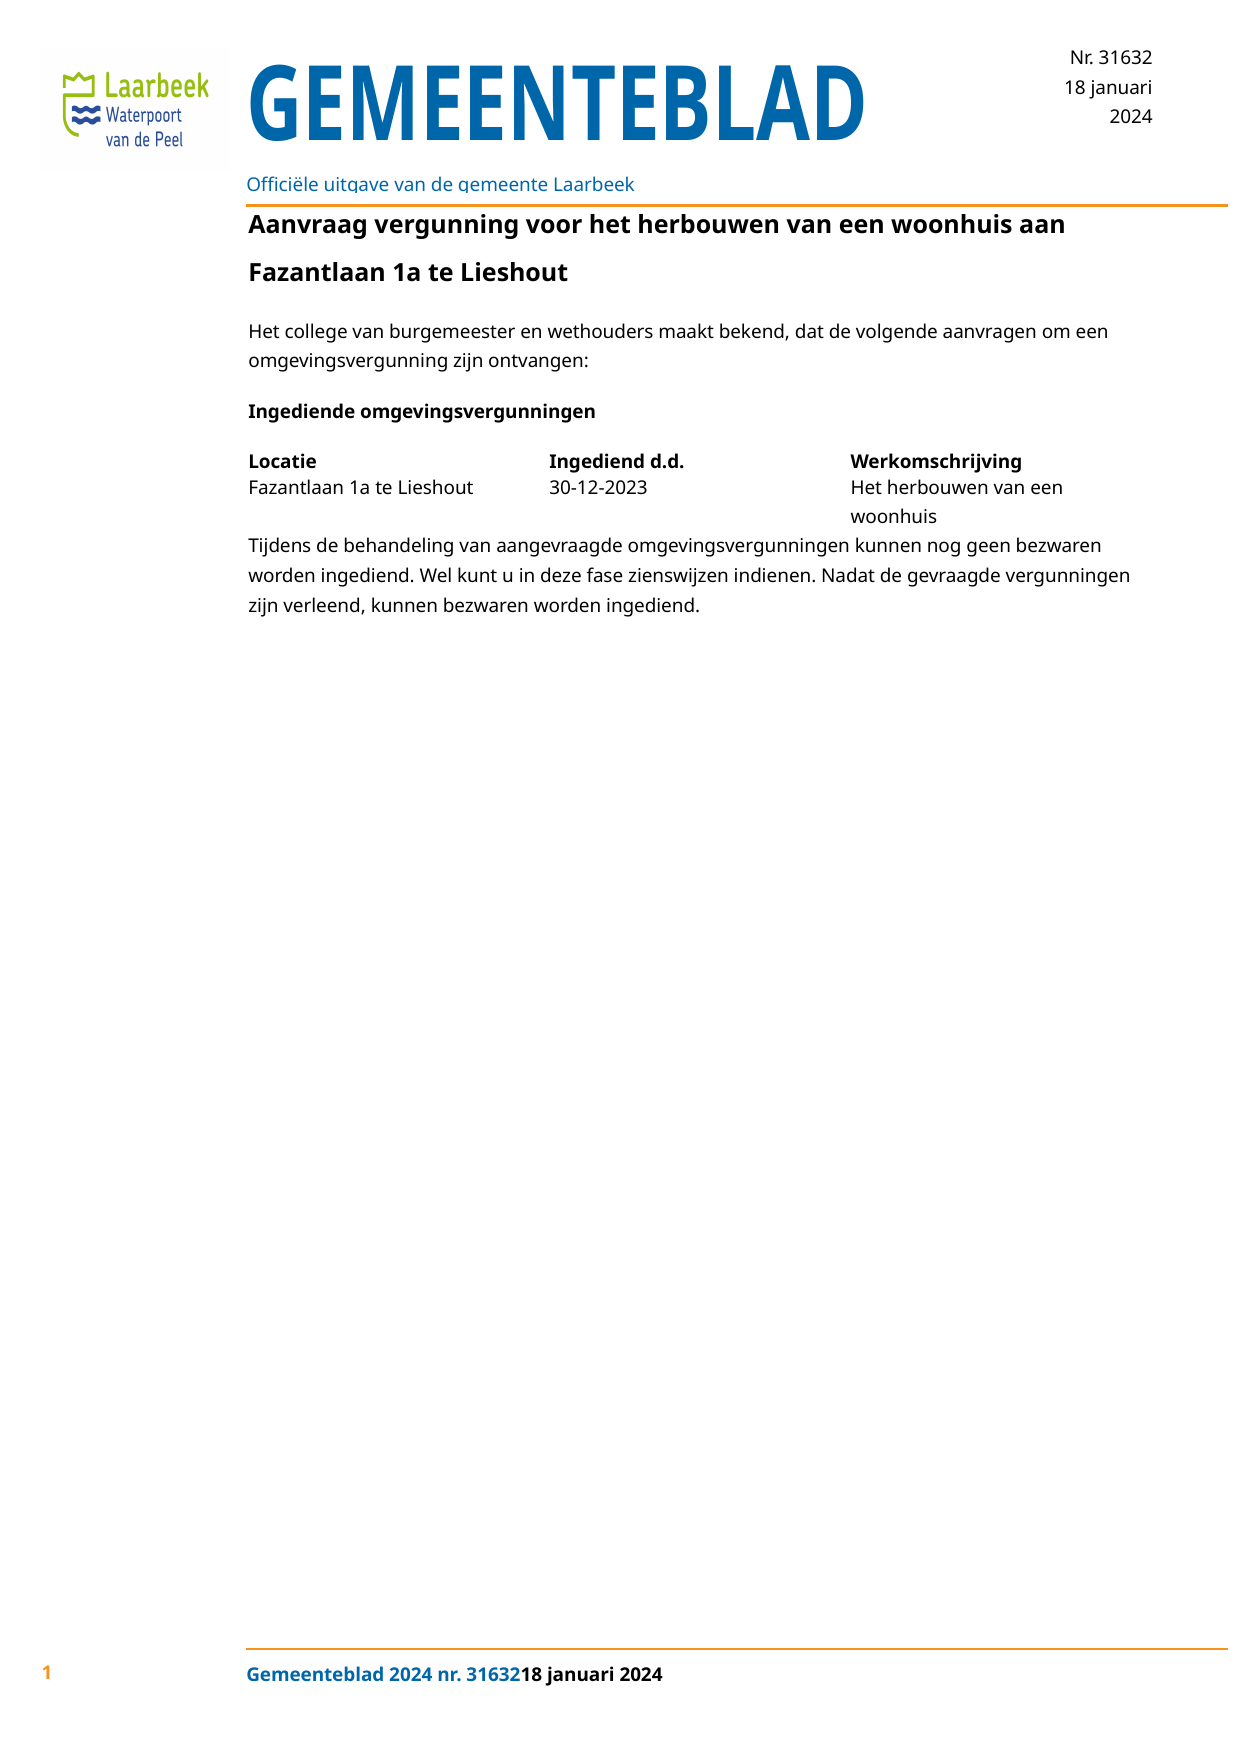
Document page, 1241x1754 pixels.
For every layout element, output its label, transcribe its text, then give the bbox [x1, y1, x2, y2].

table_cell Fazantlaan 1a te Lieshout [248, 474, 549, 529]
picture [41, 47, 231, 172]
table_cell 30-12-2023 [549, 474, 850, 529]
table_header Werkomschrijving [850, 449, 1152, 474]
text Ingediende omgevingsvergunningen [248, 398, 1152, 424]
table_cell Het herbouwen van een woonhuis [850, 474, 1152, 529]
text Aanvraag vergunning voor het herbouwen van een woonhuis aan Fazantlaan 1a te Lieshout [248, 207, 1152, 288]
table_header Locatie [248, 449, 549, 474]
text Tijdens de behandeling van aangevraagde omgevingsvergunningen kunnen nog geen bezwaren worden ingediend. Wel kunt u in deze fase zienswijzen indienen. Nadat de gevraagde vergunningen zijn verleend, kunnen bezwaren worden ingediend. [248, 533, 1152, 618]
text Het college van burgemeester en wethouders maakt bekend, dat de volgende aanvragen om een omgevingsvergunning zijn ontvangen: [248, 318, 1152, 373]
table_header Ingediend d.d. [549, 449, 850, 474]
